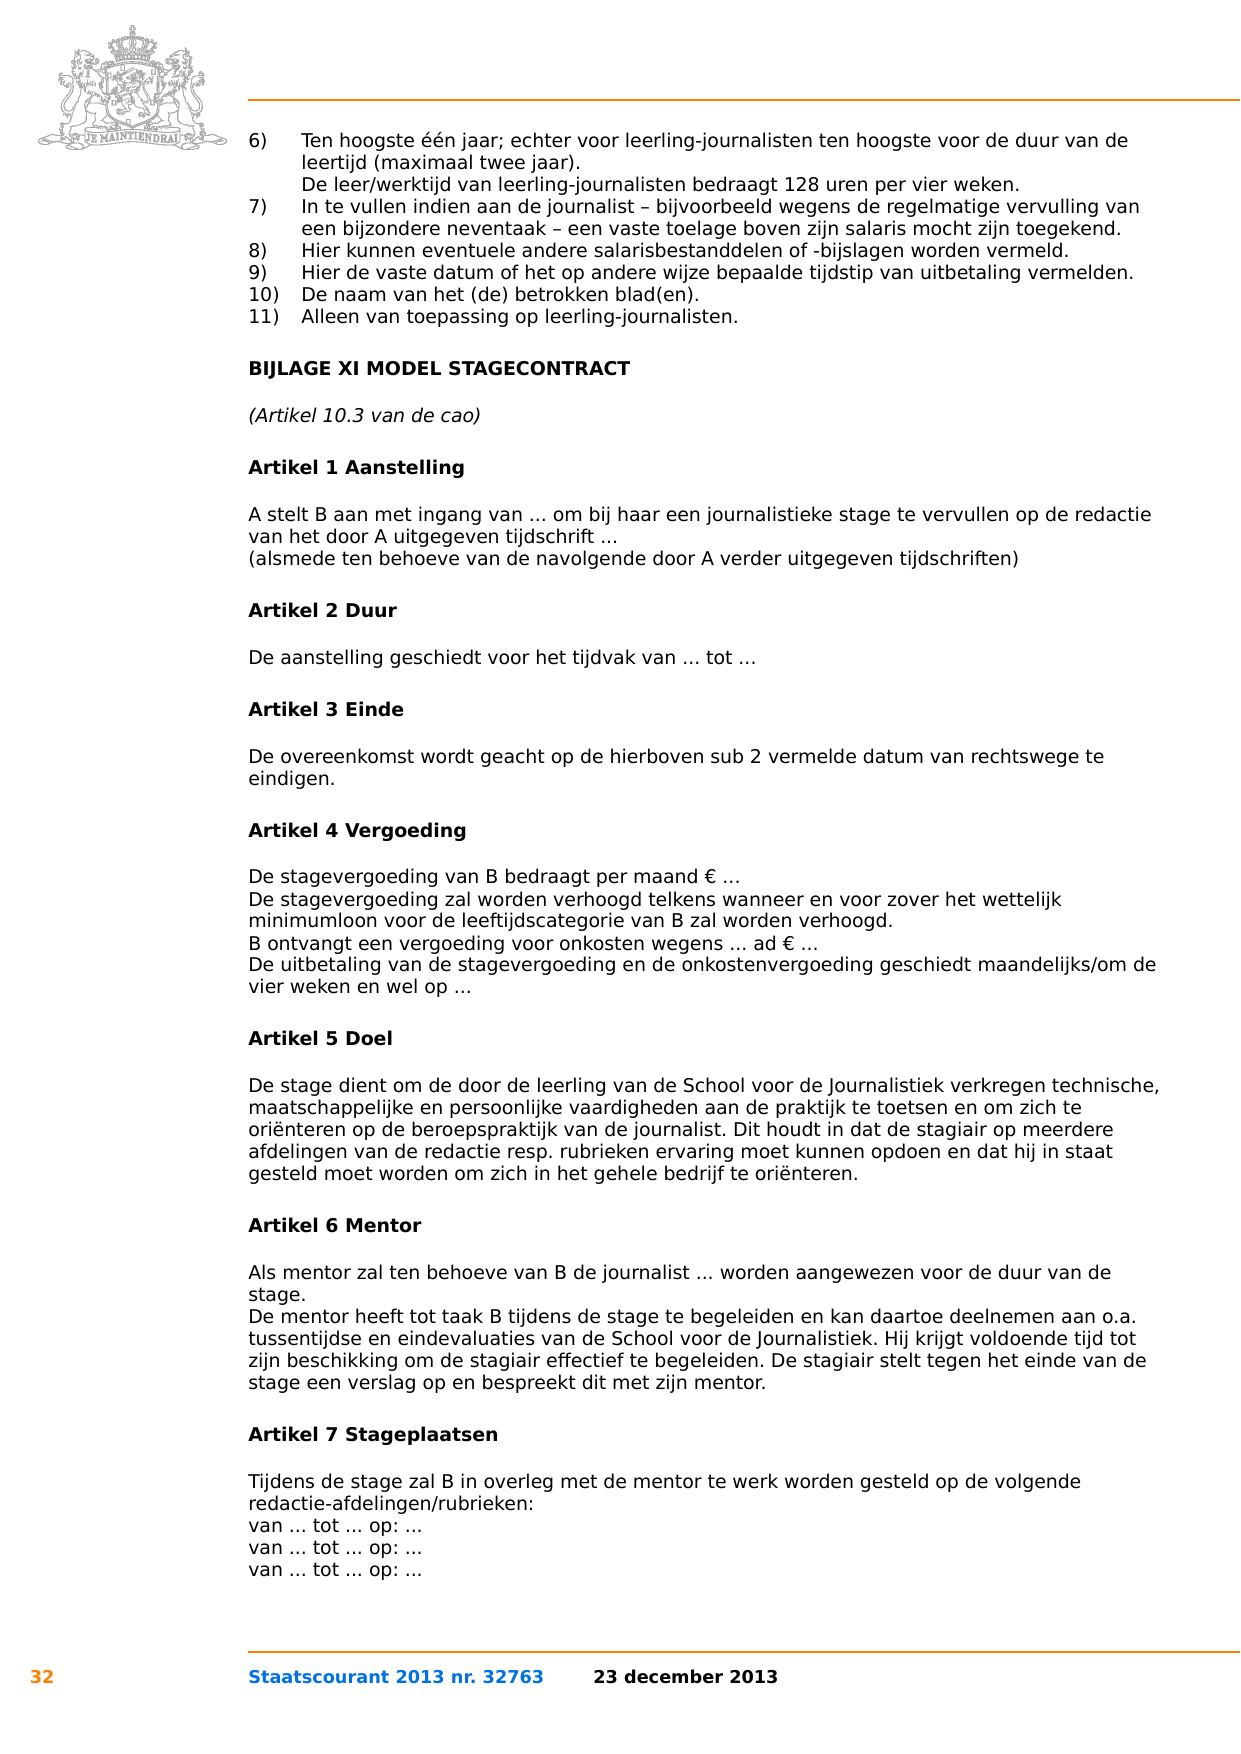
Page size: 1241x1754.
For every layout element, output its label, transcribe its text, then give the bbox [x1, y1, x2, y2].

text B ontvangt een vergoeding voor onkosten wegens ... ad € ... [248, 932, 1163, 954]
subtitle Artikel 7 Stageplaatsen [248, 1424, 1163, 1446]
subtitle Artikel 3 Einde [248, 698, 1163, 721]
text 6) Ten hoogste één jaar; echter voor leerling-journalisten ten hoogste voor de duur van de leertijd (maximaal twee jaar). [248, 130, 1163, 174]
text De leer/werktijd van leerling-journalisten bedraagt 128 uren per vier weken. [301, 174, 1163, 196]
text van ... tot ... op: ... [248, 1515, 1163, 1537]
text (alsmede ten behoeve van de navolgende door A verder uitgegeven tijdschriften) [248, 548, 1163, 569]
text De overeenkomst wordt geacht op de hierboven sub 2 vermelde datum van rechtswege te eindigen. [248, 746, 1163, 789]
text 8) Hier kunnen eventuele andere salarisbestanddelen of -bijslagen worden vermeld. [248, 240, 1163, 262]
text De mentor heeft tot taak B tijdens de stage te begeleiden en kan daartoe deelnemen aan o.a. tussentijdse en eindevaluaties van de School voor de Journalistiek. Hij krijgt voldoende tijd tot zijn beschikking om de stagiair effectief te begeleiden. De stagiair stelt tegen het einde van de stage een verslag op en bespreekt dit met zijn mentor. [248, 1306, 1163, 1394]
text De aanstelling geschiedt voor het tijdvak van ... tot ... [248, 647, 1163, 668]
text van ... tot ... op: ... [248, 1537, 1163, 1559]
subtitle Artikel 6 Mentor [248, 1215, 1163, 1237]
text van ... tot ... op: ... [248, 1559, 1163, 1581]
subtitle BIJLAGE XI MODEL STAGECONTRACT [248, 358, 1163, 380]
subtitle Artikel 5 Doel [248, 1028, 1163, 1050]
text De stagevergoeding van B bedraagt per maand € ... [248, 866, 1163, 888]
text 7) In te vullen indien aan de journalist – bijvoorbeeld wegens de regelmatige vervulling van een bijzondere neventaak – een vaste toelage boven zijn salaris mocht zijn toegekend. [248, 196, 1163, 240]
text 11) Alleen van toepassing op leerling-journalisten. [248, 306, 1163, 328]
subtitle Artikel 1 Aanstelling [248, 457, 1163, 479]
text De stagevergoeding zal worden verhoogd telkens wanneer en voor zover het wettelijk minimumloon voor de leeftijdscategorie van B zal worden verhoogd. [248, 888, 1163, 932]
text Tijdens de stage zal B in overleg met de mentor te werk worden gesteld op de volgende redactie-afdelingen/rubrieken: [248, 1471, 1163, 1515]
text 9) Hier de vaste datum of het op andere wijze bepaalde tijdstip van uitbetaling vermelden. [248, 262, 1163, 284]
text (Artikel 10.3 van de cao) [248, 405, 1163, 427]
subtitle Artikel 4 Vergoeding [248, 819, 1163, 841]
text Als mentor zal ten behoeve van B de journalist ... worden aangewezen voor de duur van de stage. [248, 1262, 1163, 1306]
text De uitbetaling van de stagevergoeding en de onkostenvergoeding geschiedt maandelijks/om de vier weken en wel op ... [248, 954, 1163, 998]
text De stage dient om de door de leerling van de School voor de Journalistiek verkregen technische, maatschappelijke en persoonlijke vaardigheden aan de praktijk te toetsen en om zich te oriënteren op de beroepspraktijk van de journalist. Dit houdt in dat de stagiair op meerdere afdelingen van de redactie resp. rubrieken ervaring moet kunnen opdoen en dat hij in staat gesteld moet worden om zich in het gehele bedrijf te oriënteren. [248, 1075, 1163, 1185]
subtitle Artikel 2 Duur [248, 599, 1163, 622]
text A stelt B aan met ingang van ... om bij haar een journalistieke stage te vervullen op de redactie van het door A uitgegeven tijdschrift ... [248, 504, 1163, 548]
picture [38, 25, 227, 150]
text 10) De naam van het (de) betrokken blad(en). [248, 284, 1163, 306]
